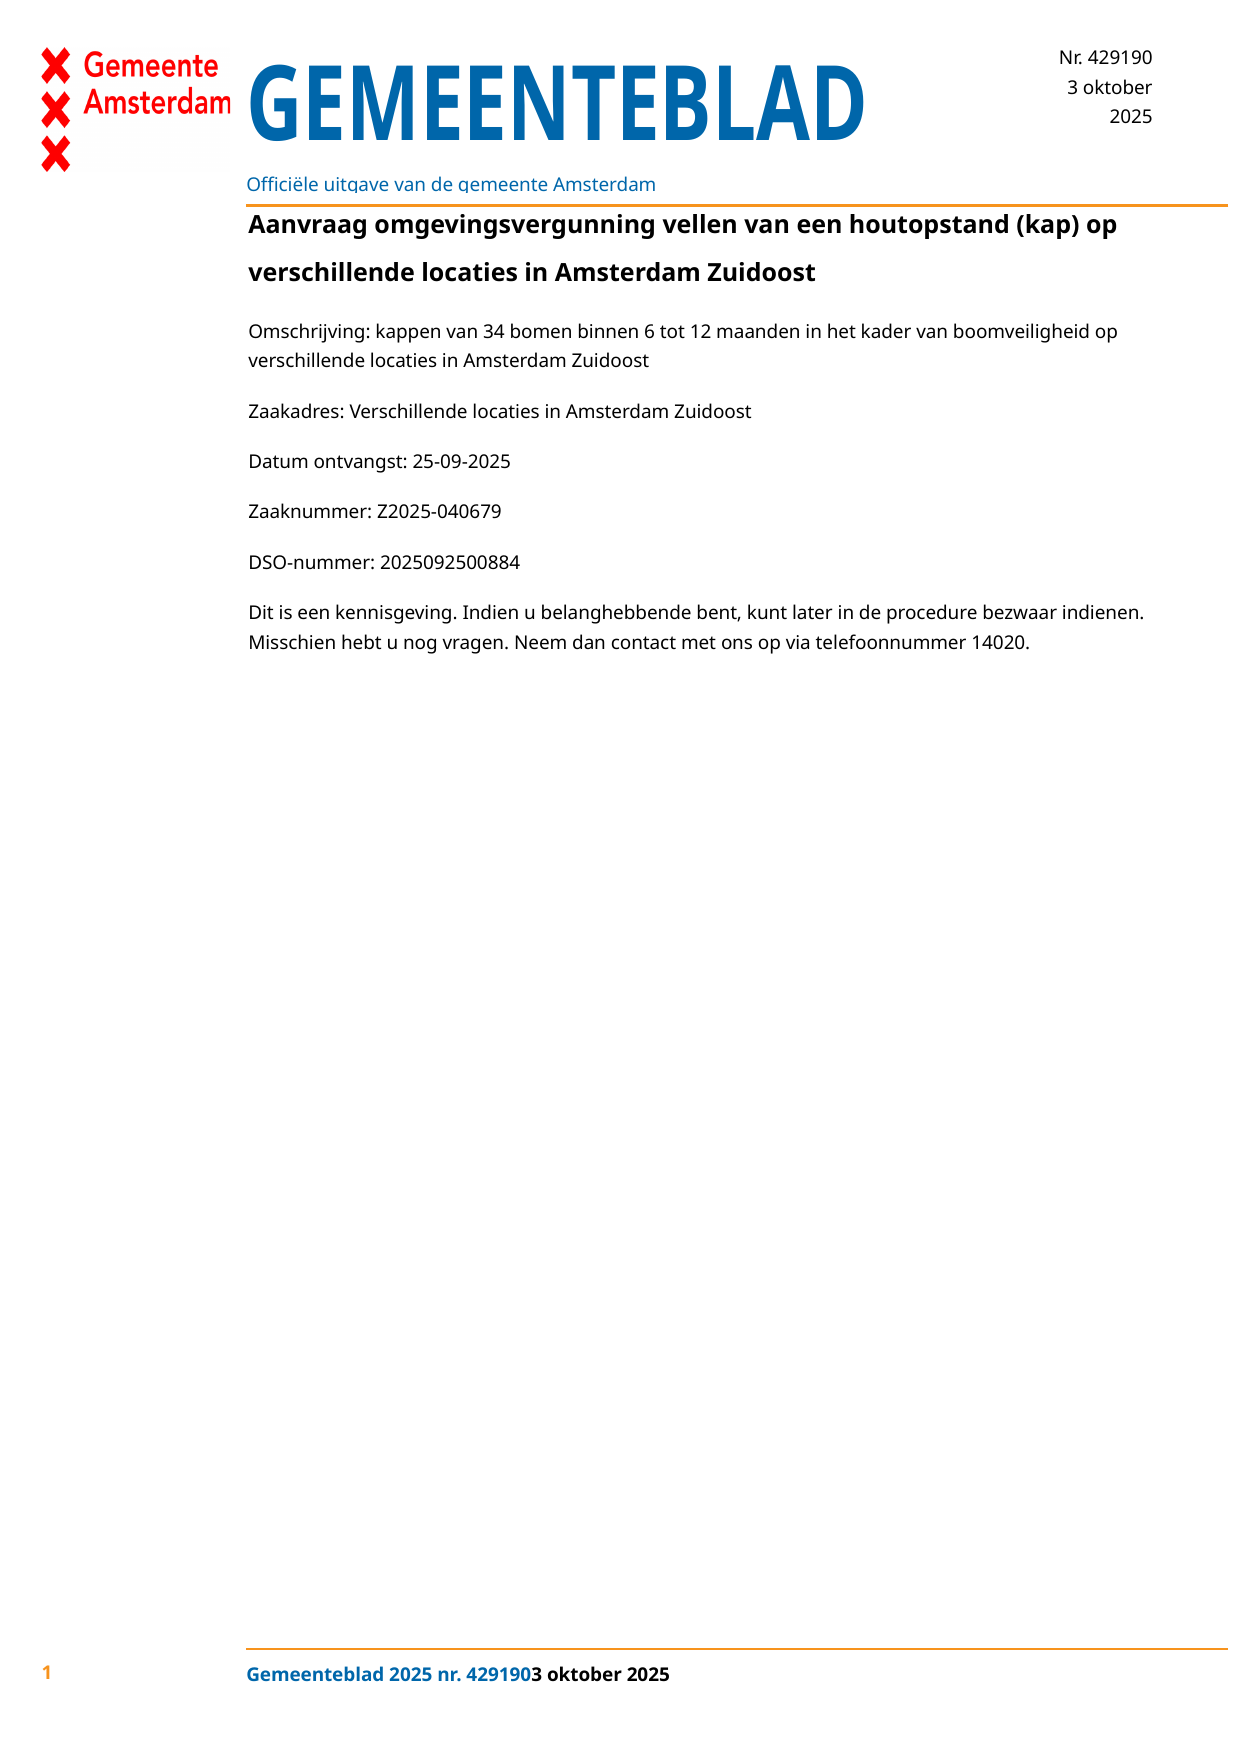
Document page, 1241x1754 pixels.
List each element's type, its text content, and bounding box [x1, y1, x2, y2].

text Zaakadres: Verschillende locaties in Amsterdam Zuidoost [248, 398, 1152, 424]
text DSO-nummer: 2025092500884 [248, 549, 1152, 575]
text Dit is een kennisgeving. Indien u belanghebbende bent, kunt later in de procedure bezwaar indienen. Misschien hebt u nog vragen. Neem dan contact met ons op via telefoonnummer 14020. [248, 599, 1152, 655]
text Aanvraag omgevingsvergunning vellen van een houtopstand (kap) op verschillende locaties in Amsterdam Zuidoost [248, 207, 1152, 288]
text Omschrijving: kappen van 34 bomen binnen 6 tot 12 maanden in het kader van boomveiligheid op verschillende locaties in Amsterdam Zuidoost [248, 318, 1152, 373]
text Datum ontvangst: 25-09-2025 [248, 448, 1152, 474]
text Zaaknummer: Z2025-040679 [248, 499, 1152, 524]
picture [41, 47, 231, 172]
